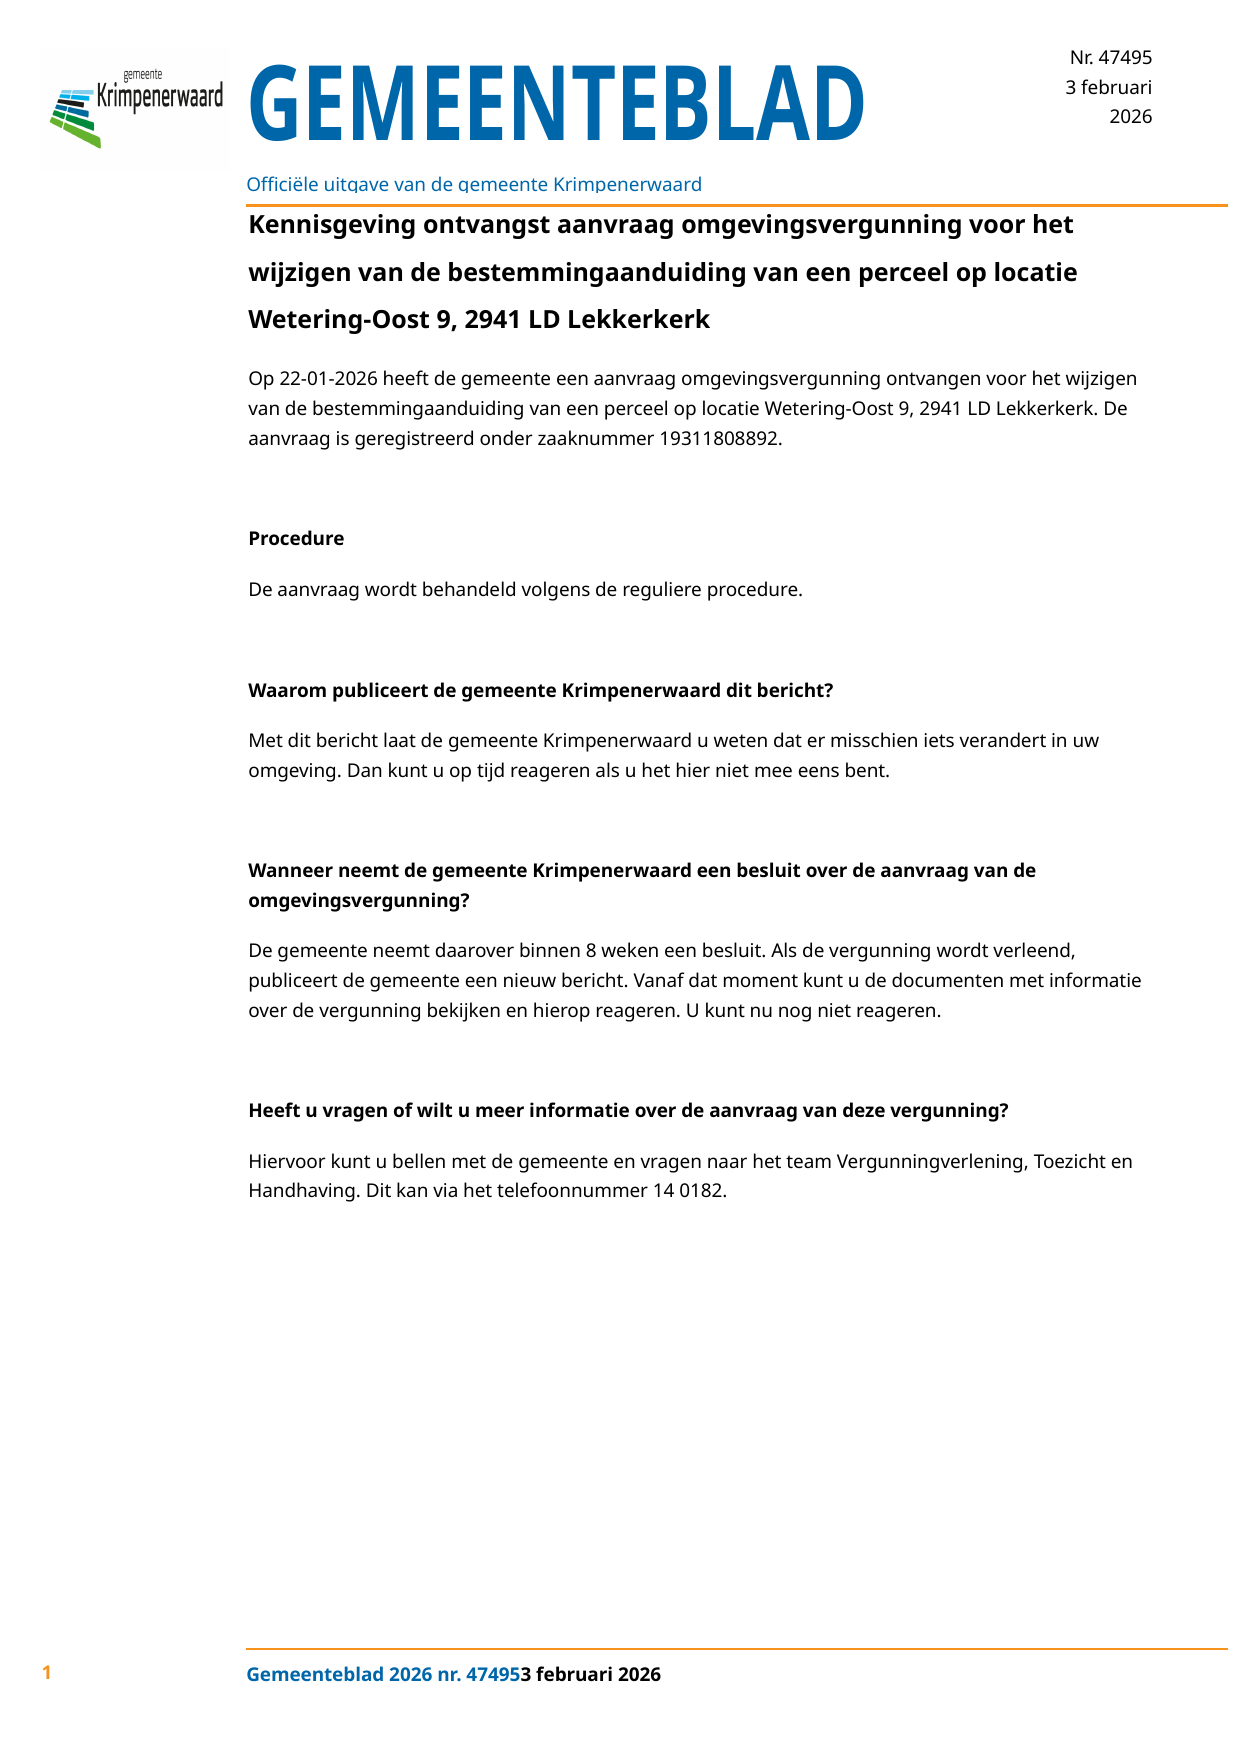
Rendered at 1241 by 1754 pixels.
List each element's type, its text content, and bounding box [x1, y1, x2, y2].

text Heeft u vragen of wilt u meer informatie over de aanvraag van deze vergunning? [248, 1098, 1152, 1123]
text Wanneer neemt de gemeente Krimpenerwaard een besluit over de aanvraag van de omgevingsvergunning? [248, 858, 1152, 913]
text Procedure [248, 526, 1152, 551]
text De gemeente neemt daarover binnen 8 weken een besluit. Als de vergunning wordt verleend, publiceert de gemeente een nieuw bericht. Vanaf dat moment kunt u de documenten met informatie over de vergunning bekijken en hierop reageren. U kunt nu nog niet reageren. [248, 938, 1152, 1022]
picture [41, 47, 231, 172]
text Met dit bericht laat de gemeente Krimpenerwaard u weten dat er misschien iets verandert in uw omgeving. Dan kunt u op tijd reageren als u het hier niet mee eens bent. [248, 727, 1152, 782]
text Kennisgeving ontvangst aanvraag omgevingsvergunning voor het wijzigen van de bestemmingaanduiding van een perceel op locatie Wetering-Oost 9, 2941 LD Lekkerkerk [248, 207, 1152, 336]
text Op 22-01-2026 heeft de gemeente een aanvraag omgevingsvergunning ontvangen voor het wijzigen van de bestemmingaanduiding van een perceel op locatie Wetering-Oost 9, 2941 LD Lekkerkerk. De aanvraag is geregistreerd onder zaaknummer 19311808892. [248, 366, 1152, 450]
text De aanvraag wordt behandeld volgens de reguliere procedure. [248, 576, 1152, 602]
text Hiervoor kunt u bellen met de gemeente en vragen naar het team Vergunningverlening, Toezicht en Handhaving. Dit kan via het telefoonnummer 14 0182. [248, 1148, 1152, 1203]
text Waarom publiceert de gemeente Krimpenerwaard dit bericht? [248, 677, 1152, 702]
